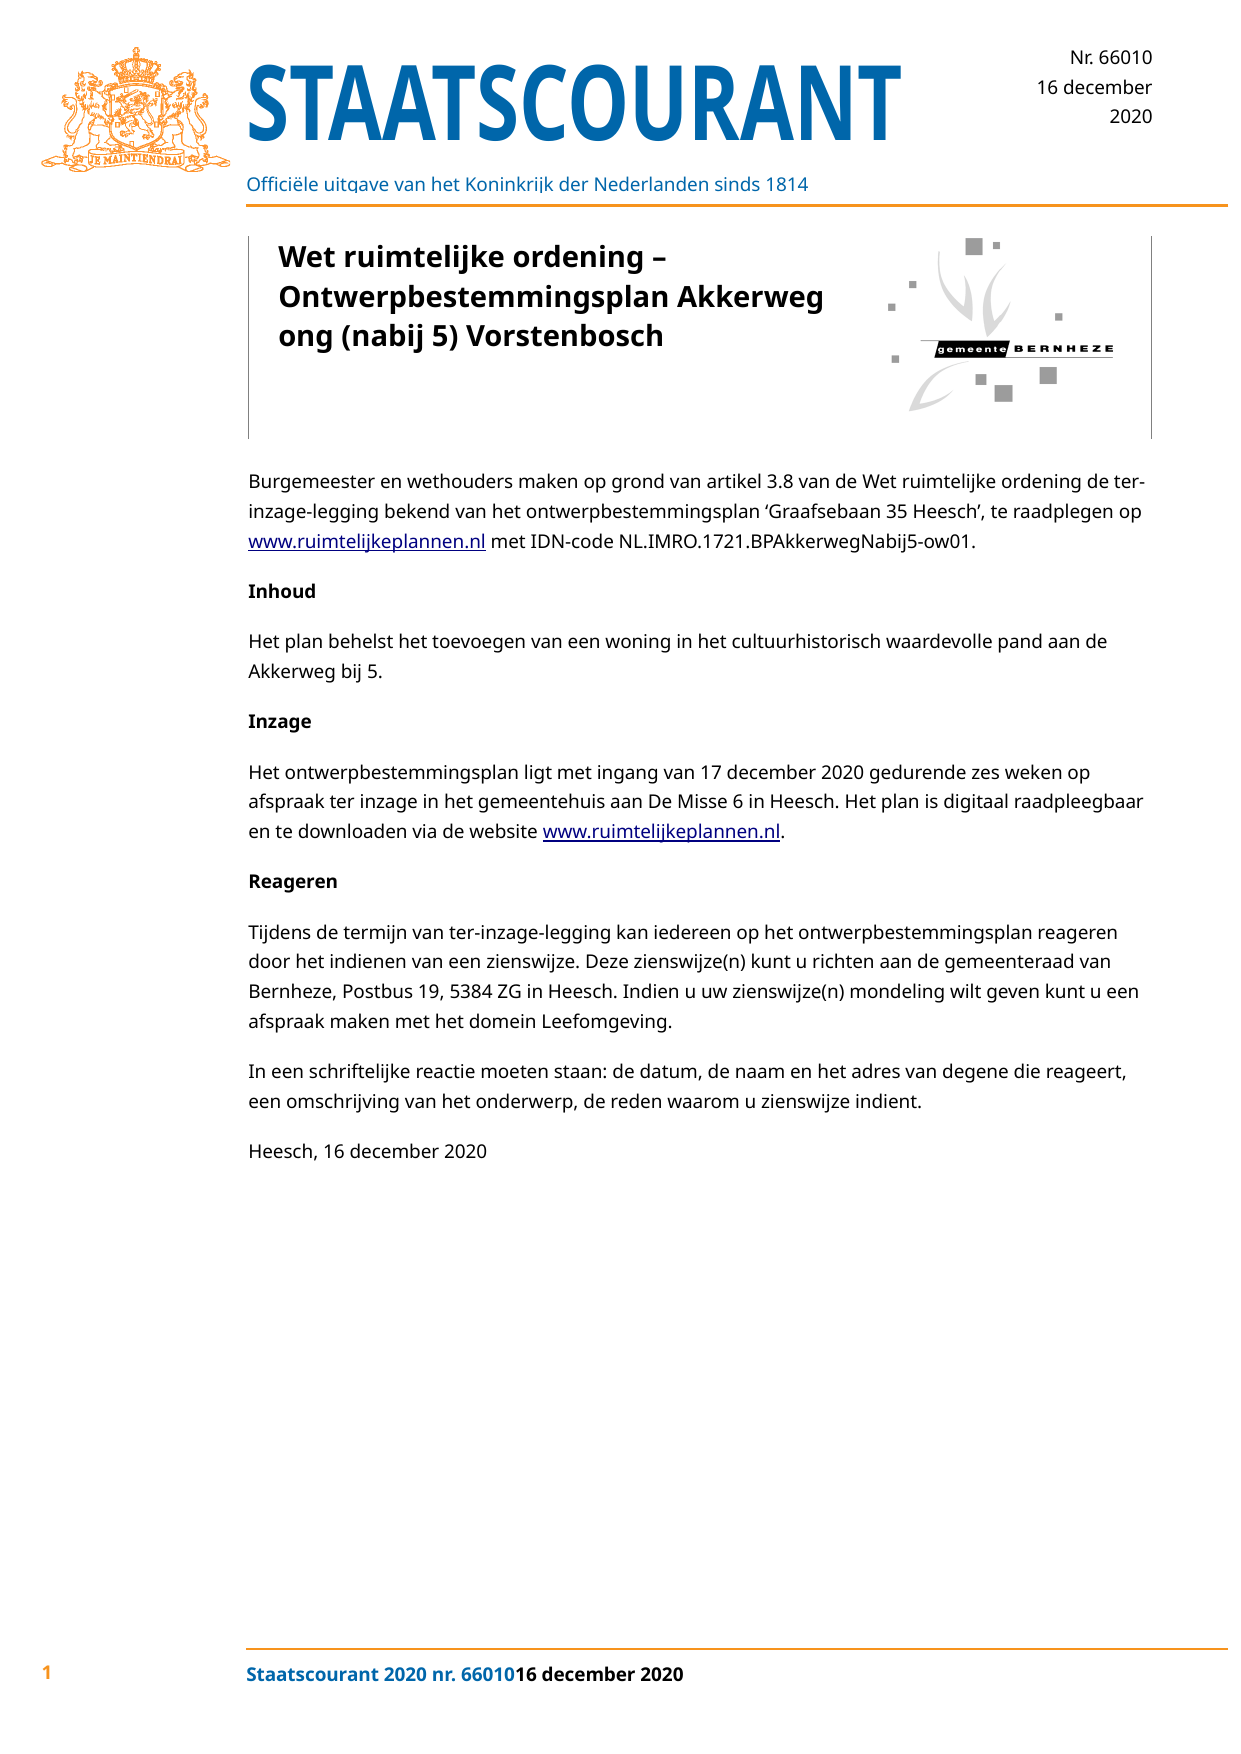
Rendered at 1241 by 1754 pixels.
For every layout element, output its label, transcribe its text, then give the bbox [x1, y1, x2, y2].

text Het ontwerpbestemmingsplan ligt met ingang van 17 december 2020 gedurende zes weken op afspraak ter inzage in het gemeentehuis aan De Misse 6 in Heesch. Het plan is digitaal raadpleegbaar en te downloaden via de website www.ruimtelijkeplannen.nl. [248, 759, 1152, 844]
text Het plan behelst het toevoegen van een woning in het cultuurhistorisch waardevolle pand aan de Akkerweg bij 5. [248, 629, 1152, 684]
text In een schriftelijke reactie moeten staan: de datum, de naam en het adres van degene die reageert, een omschrijving van het onderwerp, de reden waarom u zienswijze indient. [248, 1058, 1152, 1113]
table_header [850, 236, 886, 413]
table_header [850, 414, 1151, 439]
table_header [1115, 236, 1151, 413]
text Heesch, 16 december 2020 [248, 1138, 1152, 1164]
table_header Wet ruimtelijke ordening – Ontwerpbestemmingsplan Akkerweg ong (nabij 5) Vorstenbosch [249, 236, 850, 439]
text Inhoud [248, 578, 1152, 604]
text Reageren [248, 869, 1152, 894]
picture [41, 47, 231, 172]
text Burgemeester en wethouders maken op grond van artikel 3.8 van de Wet ruimtelijke ordening de ter-inzage-legging bekend van het ontwerpbestemmingsplan ‘Graafsebaan 35 Heesch’, te raadplegen op www.ruimtelijkeplannen.nl met IDN-code NL.IMRO.1721.BPAkkerwegNabij5-ow01. [248, 469, 1152, 553]
text Tijdens de termijn van ter-inzage-legging kan iedereen op het ontwerpbestemmingsplan reageren door het indienen van een zienswijze. Deze zienswijze(n) kunt u richten aan de gemeenteraad van Bernheze, Postbus 19, 5384 ZG in Heesch. Indien u uw zienswijze(n) mondeling wilt geven kunt u een afspraak maken met het domein Leefomgeving. [248, 919, 1152, 1033]
text Inzage [248, 709, 1152, 734]
picture [886, 236, 1115, 414]
